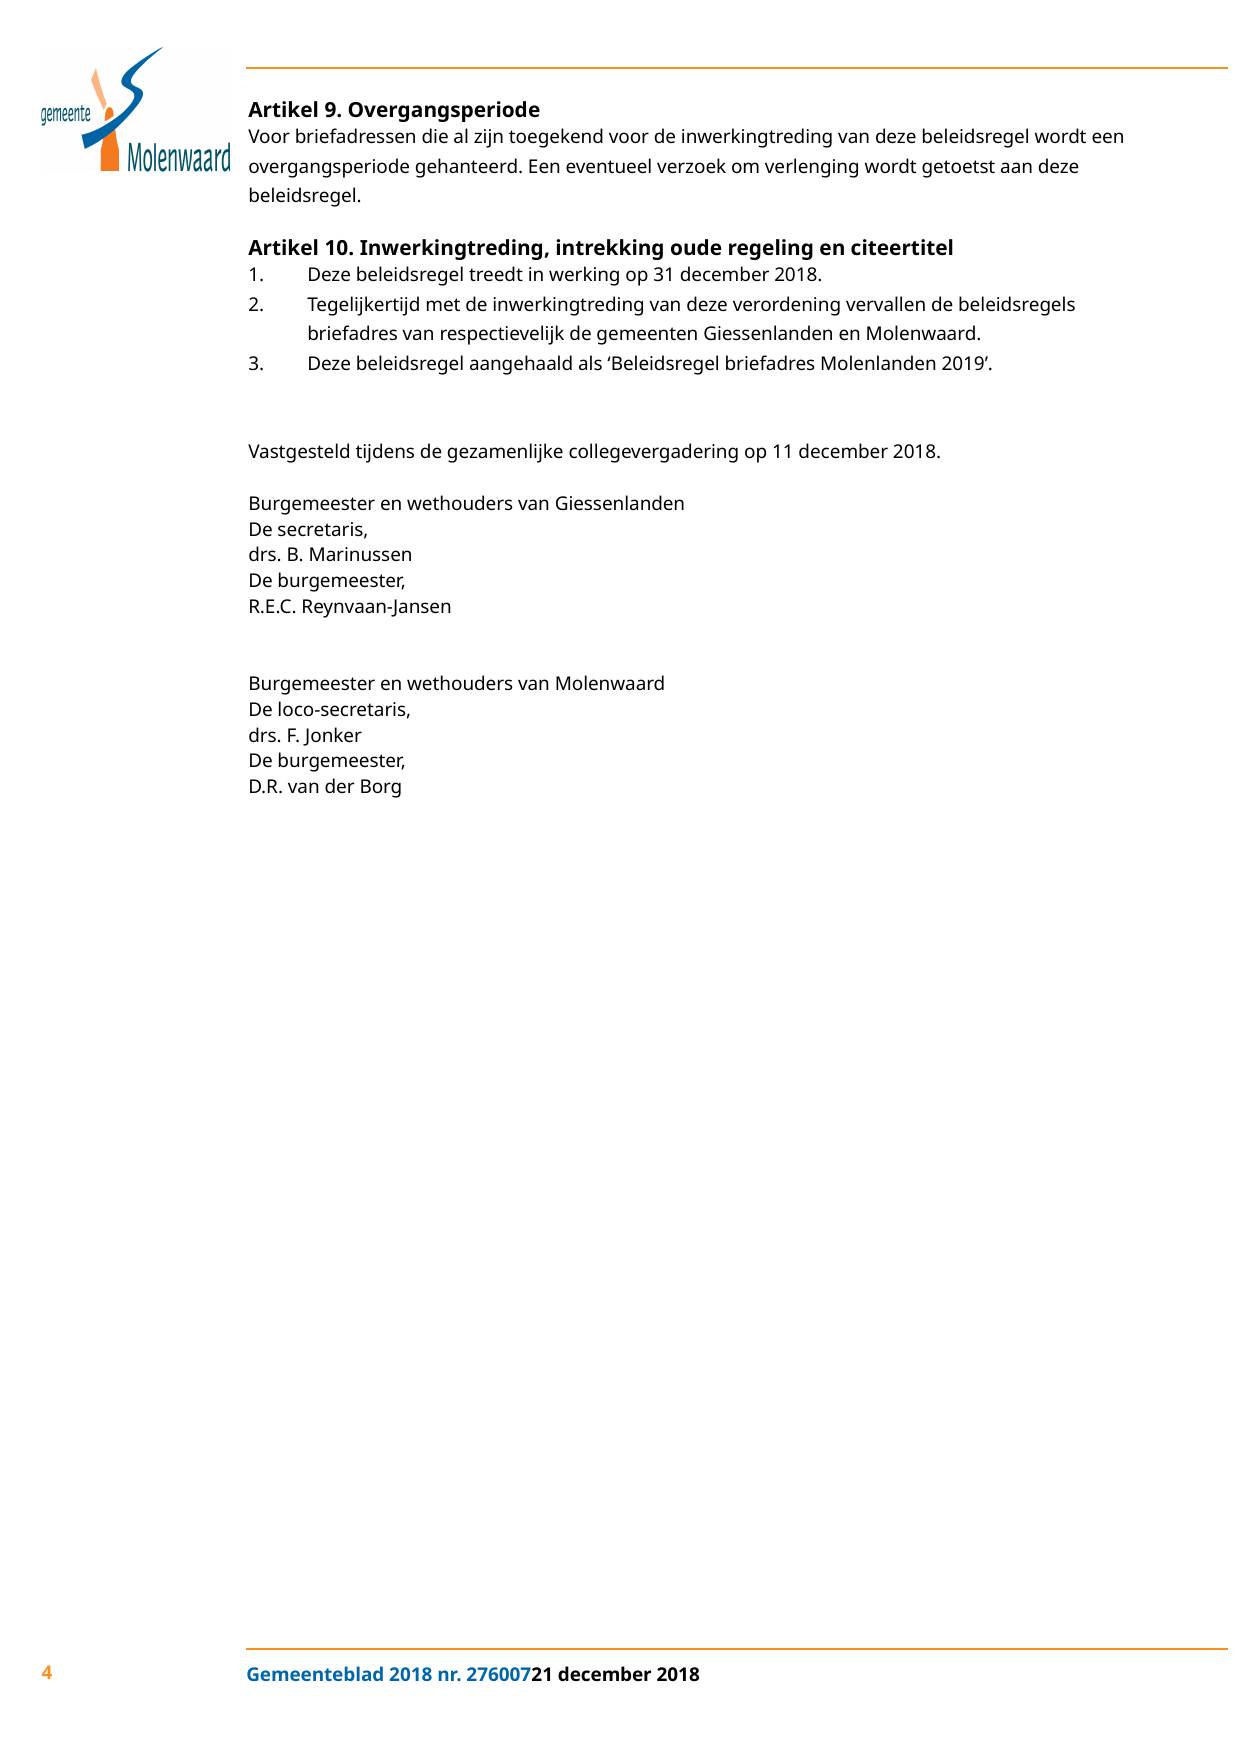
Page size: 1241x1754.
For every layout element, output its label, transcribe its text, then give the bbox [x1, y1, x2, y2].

text Burgemeester en wethouders van Molenwaard [248, 670, 1152, 696]
text Artikel 9. Overgangsperiode [248, 95, 1152, 123]
text Artikel 10. Inwerkingtreding, intrekking oude regeling en citeertitel [248, 233, 1152, 261]
list Deze beleidsregel aangehaald als ‘Beleidsregel briefadres Molenlanden 2019’. [248, 350, 1152, 376]
text D.R. van der Borg [248, 773, 1152, 799]
list Deze beleidsregel treedt in werking op 31 december 2018. [248, 261, 1152, 287]
text De burgemeester, [248, 747, 1152, 773]
text De burgemeester, [248, 567, 1152, 593]
text drs. B. Marinussen [248, 542, 1152, 567]
text R.E.C. Reynvaan-Jansen [248, 593, 1152, 619]
text De loco-secretaris, [248, 696, 1152, 722]
text Burgemeester en wethouders van Giessenlanden [248, 490, 1152, 516]
picture [41, 47, 231, 172]
list Tegelijkertijd met de inwerkingtreding van deze verordening vervallen de beleidsregels briefadres van respectievelijk de gemeenten Giessenlanden en Molenwaard. [248, 291, 1152, 346]
text Voor briefadressen die al zijn toegekend voor de inwerkingtreding van deze beleidsregel wordt een overgangsperiode gehanteerd. Een eventueel verzoek om verlenging wordt getoetst aan deze beleidsregel. [248, 123, 1152, 208]
text Vastgesteld tijdens de gezamenlijke collegevergadering op 11 december 2018. [248, 439, 1152, 464]
text De secretaris, [248, 516, 1152, 542]
text drs. F. Jonker [248, 722, 1152, 747]
